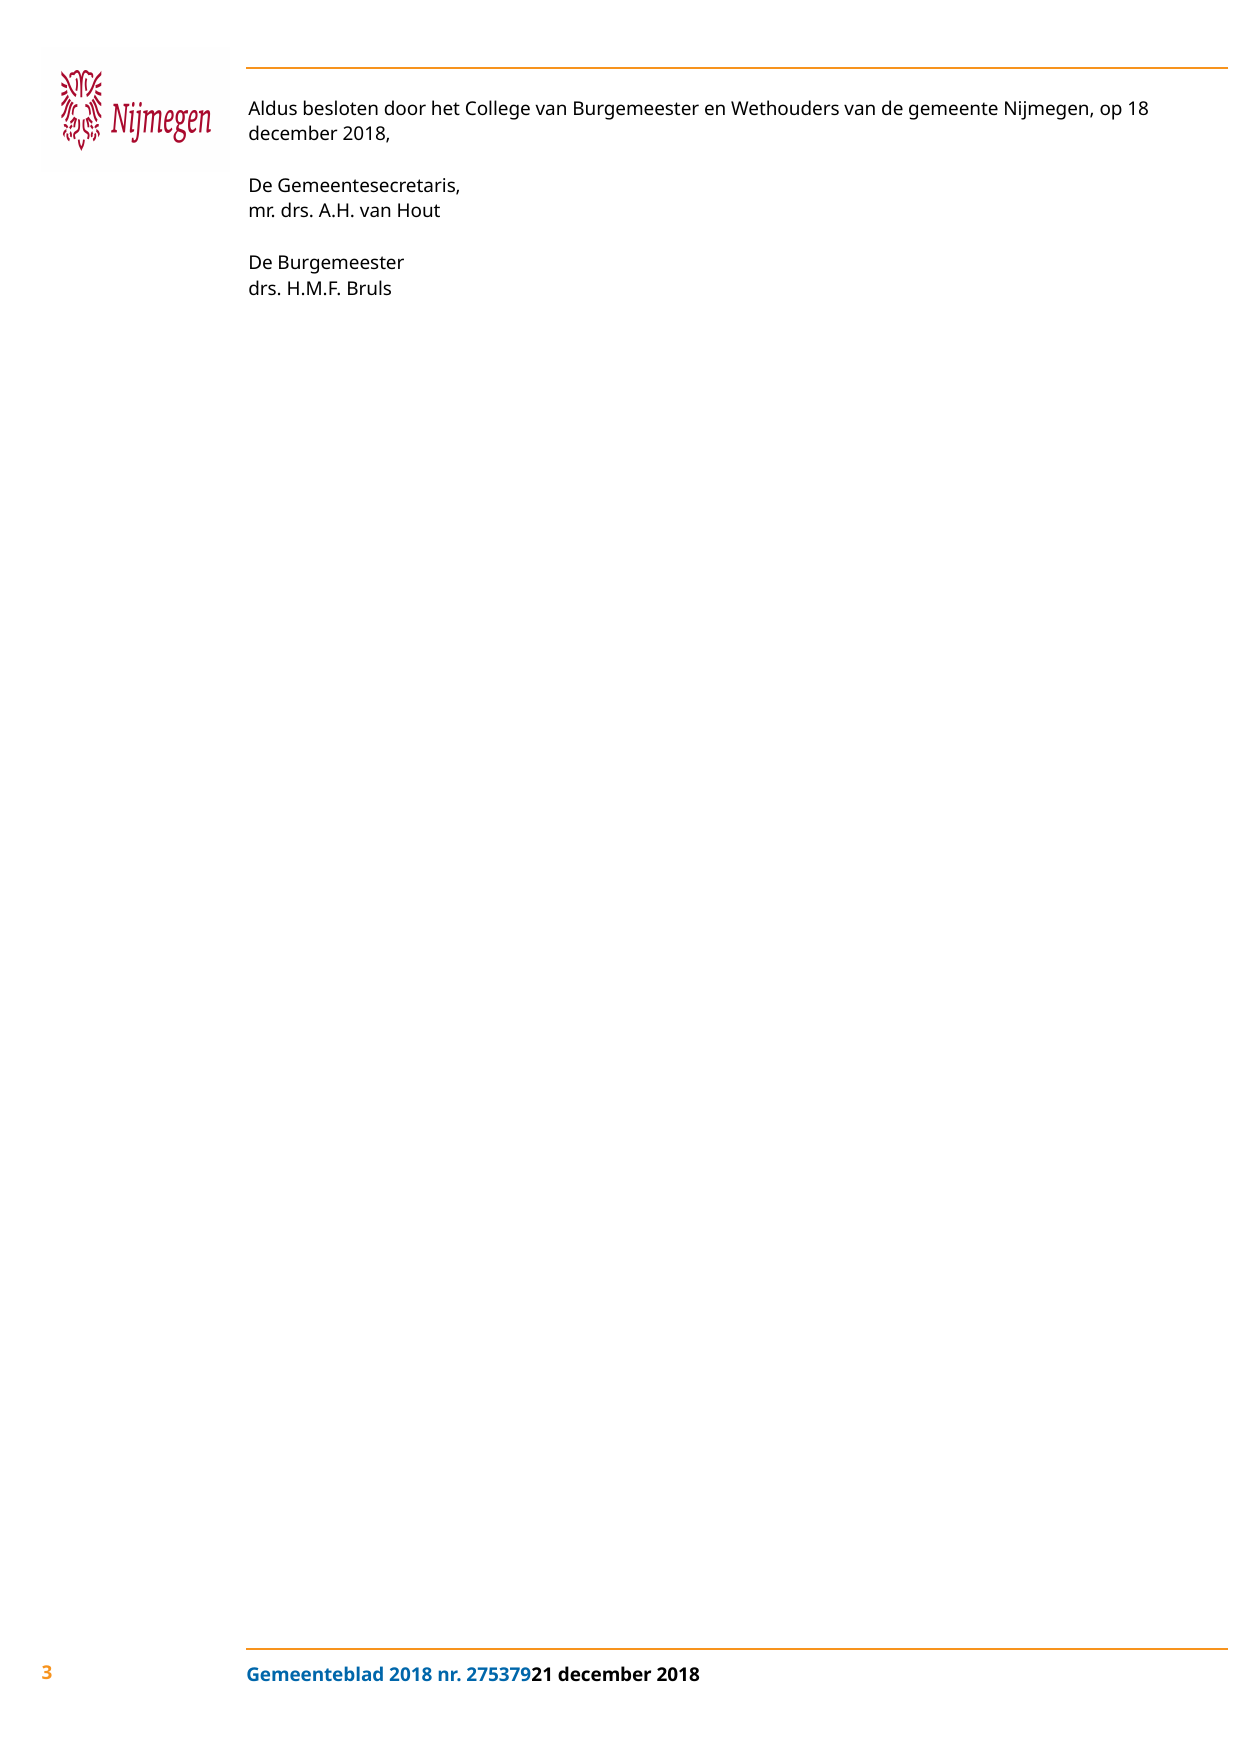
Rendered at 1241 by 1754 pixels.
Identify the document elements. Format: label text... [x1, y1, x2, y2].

picture [41, 47, 231, 172]
text Aldus besloten door het College van Burgemeester en Wethouders van de gemeente Nijmegen, op 18 december 2018, [248, 95, 1152, 146]
text drs. H.M.F. Bruls [248, 275, 1152, 301]
text mr. drs. A.H. van Hout [248, 198, 1152, 223]
text De Gemeentesecretaris, [248, 172, 1152, 198]
text De Burgemeester [248, 249, 1152, 275]
